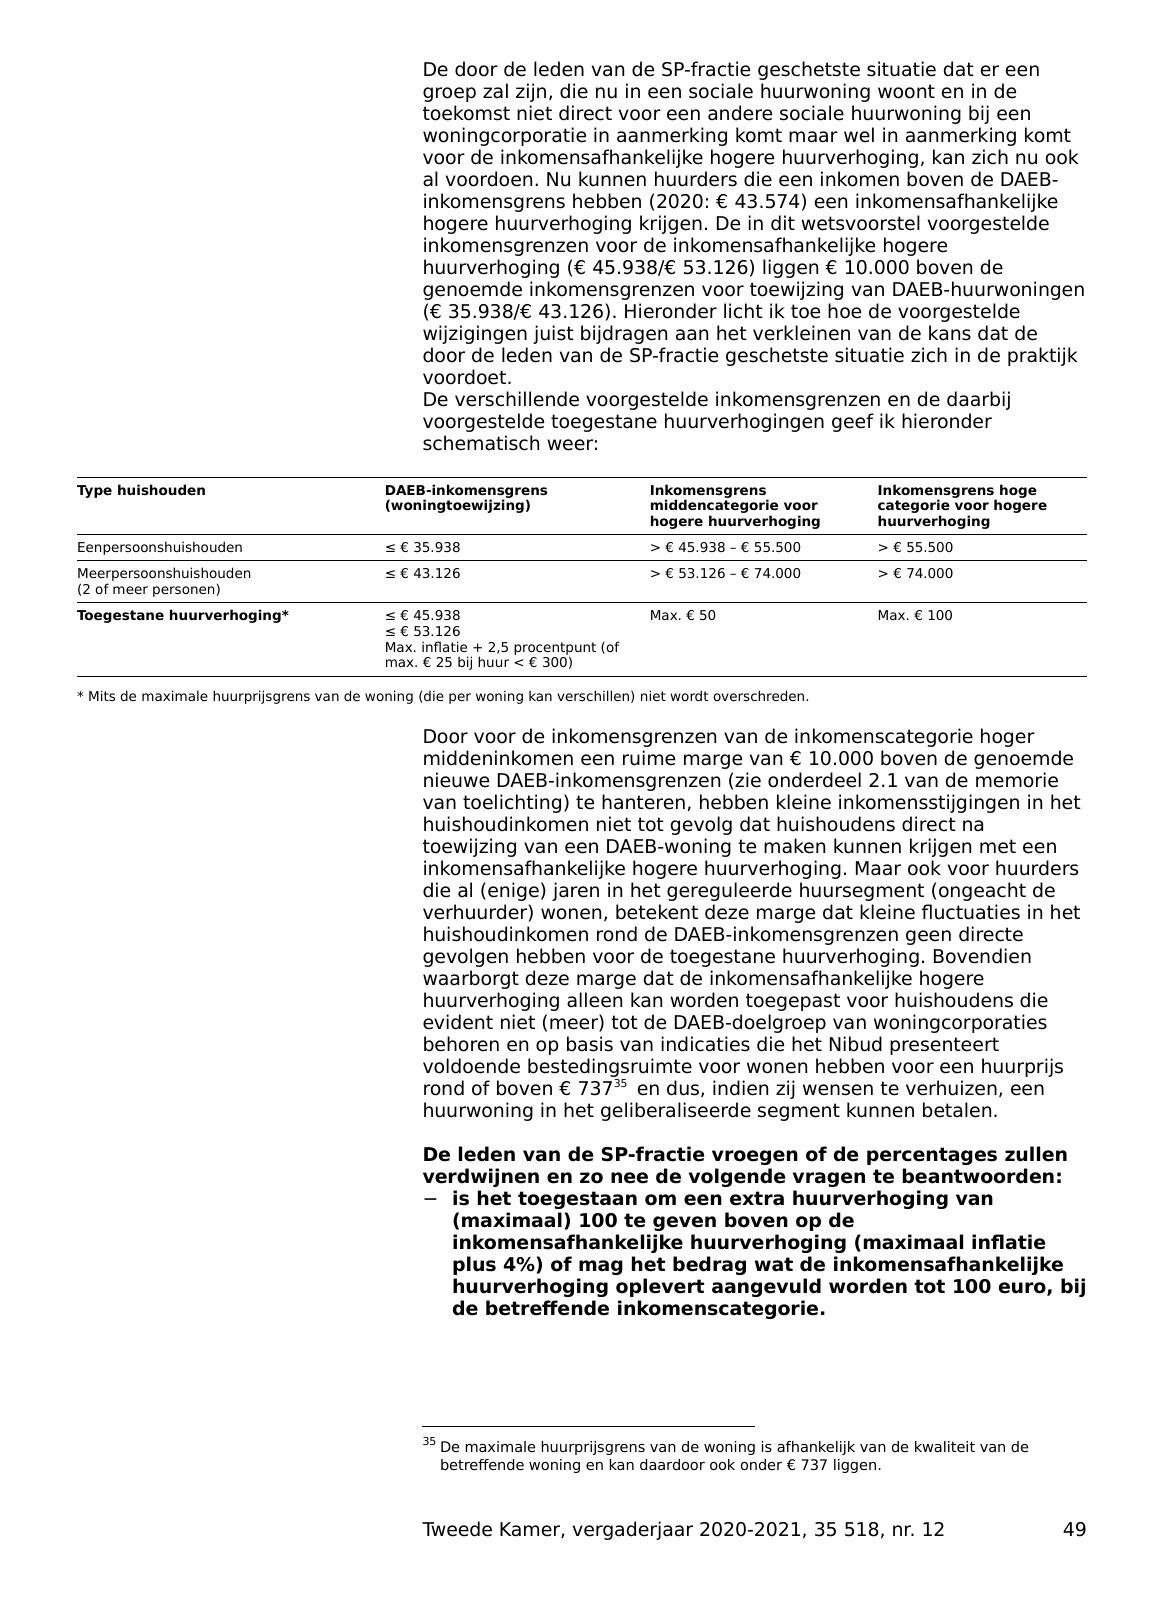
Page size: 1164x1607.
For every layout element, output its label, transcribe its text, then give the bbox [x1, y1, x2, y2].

table_header Inkomensgrens middencategorie voor hogere huurverhoging [644, 478, 872, 534]
table_header Type huishouden [77, 478, 379, 534]
table_cell Max. € 50 [644, 603, 872, 676]
table_cell > € 45.938 – € 55.500 [644, 535, 872, 560]
text De leden van de SP-fractie vroegen of de percentages zullen verdwijnen en zo nee de volgende vragen te beantwoorden: [422, 1144, 1087, 1188]
text De door de leden van de SP-fractie geschetste situatie dat er een groep zal zijn, die nu in een sociale huurwoning woont en in de toekomst niet direct voor een andere sociale huurwoning bij een woningcorporatie in aanmerking komt maar wel in aanmerking komt voor de inkomensafhankelijke hogere huurverhoging, kan zich nu ook al voordoen. Nu kunnen huurders die een inkomen boven de DAEB-inkomensgrens hebben (2020: € 43.574) een inkomensafhankelijke hogere huurverhoging krijgen. De in dit wetsvoorstel voorgestelde inkomensgrenzen voor de inkomensafhankelijke hogere huurverhoging (€ 45.938/€ 53.126) liggen € 10.000 boven de genoemde inkomensgrenzen voor toewijzing van DAEB-huurwoningen (€ 35.938/€ 43.126). Hieronder licht ik toe hoe de voorgestelde wijzigingen juist bijdragen aan het verkleinen van de kans dat de door de leden van de SP-fractie geschetste situatie zich in de praktijk voordoet. [422, 59, 1087, 389]
table_cell ≤ € 43.126 [379, 561, 643, 602]
table_cell Eenpersoonshuishouden [77, 535, 379, 560]
text De maximale huurprijsgrens van de woning is afhankelijk van de kwaliteit van de betreffende woning en kan daardoor ook onder € 737 liggen. [422, 1435, 1087, 1474]
table_cell * Mits de maximale huurprijsgrens van de woning (die per woning kan verschillen) niet wordt overschreden. [77, 677, 1087, 704]
text − is het toegestaan om een extra huurverhoging van (maximaal) 100 te geven boven op de inkomensafhankelijke huurverhoging (maximaal inflatie plus 4%) of mag het bedrag wat de inkomensafhankelijke huurverhoging oplevert aangevuld worden tot 100 euro, bij de betreffende inkomenscategorie. [422, 1188, 1087, 1320]
table_header Inkomensgrens hoge categorie voor hogere huurverhoging [872, 478, 1087, 534]
table_header DAEB-inkomensgrens (woningtoewijzing) [379, 478, 643, 534]
text Door voor de inkomensgrenzen van de inkomenscategorie hoger middeninkomen een ruime marge van € 10.000 boven de genoemde nieuwe DAEB-inkomensgrenzen (zie onderdeel 2.1 van de memorie van toelichting) te hanteren, hebben kleine inkomensstijgingen in het huishoudinkomen niet tot gevolg dat huishoudens direct na toewijzing van een DAEB-woning te maken kunnen krijgen met een inkomensafhankelijke hogere huurverhoging. Maar ook voor huurders die al (enige) jaren in het gereguleerde huursegment (ongeacht de verhuurder) wonen, betekent deze marge dat kleine fluctuaties in het huishoudinkomen rond de DAEB-inkomensgrenzen geen directe gevolgen hebben voor de toegestane huurverhoging. Bovendien waarborgt deze marge dat de inkomensafhankelijke hogere huurverhoging alleen kan worden toegepast voor huishoudens die evident niet (meer) tot de DAEB-doelgroep van woningcorporaties behoren en op basis van indicaties die het Nibud presenteert voldoende bestedingsruimte voor wonen hebben voor een huurprijs rond of boven € 737 en dus, indien zij wensen te verhuizen, een huurwoning in het geliberaliseerde segment kunnen betalen. [422, 726, 1087, 1122]
table_cell Meerpersoonshuishouden (2 of meer personen) [77, 561, 379, 602]
table_cell > € 53.126 – € 74.000 [644, 561, 872, 602]
table_cell > € 74.000 [872, 561, 1087, 602]
table_cell ≤ € 45.938 ≤ € 53.126 Max. inflatie + 2,5 procentpunt (of max. € 25 bij huur < € 300) [379, 603, 643, 676]
table_cell > € 55.500 [872, 535, 1087, 560]
table_cell ≤ € 35.938 [379, 535, 643, 560]
table_cell Max. € 100 [872, 603, 1087, 676]
table_cell Toegestane huurverhoging* [77, 603, 379, 676]
text De verschillende voorgestelde inkomensgrenzen en de daarbij voorgestelde toegestane huurverhogingen geef ik hieronder schematisch weer: [422, 389, 1087, 455]
